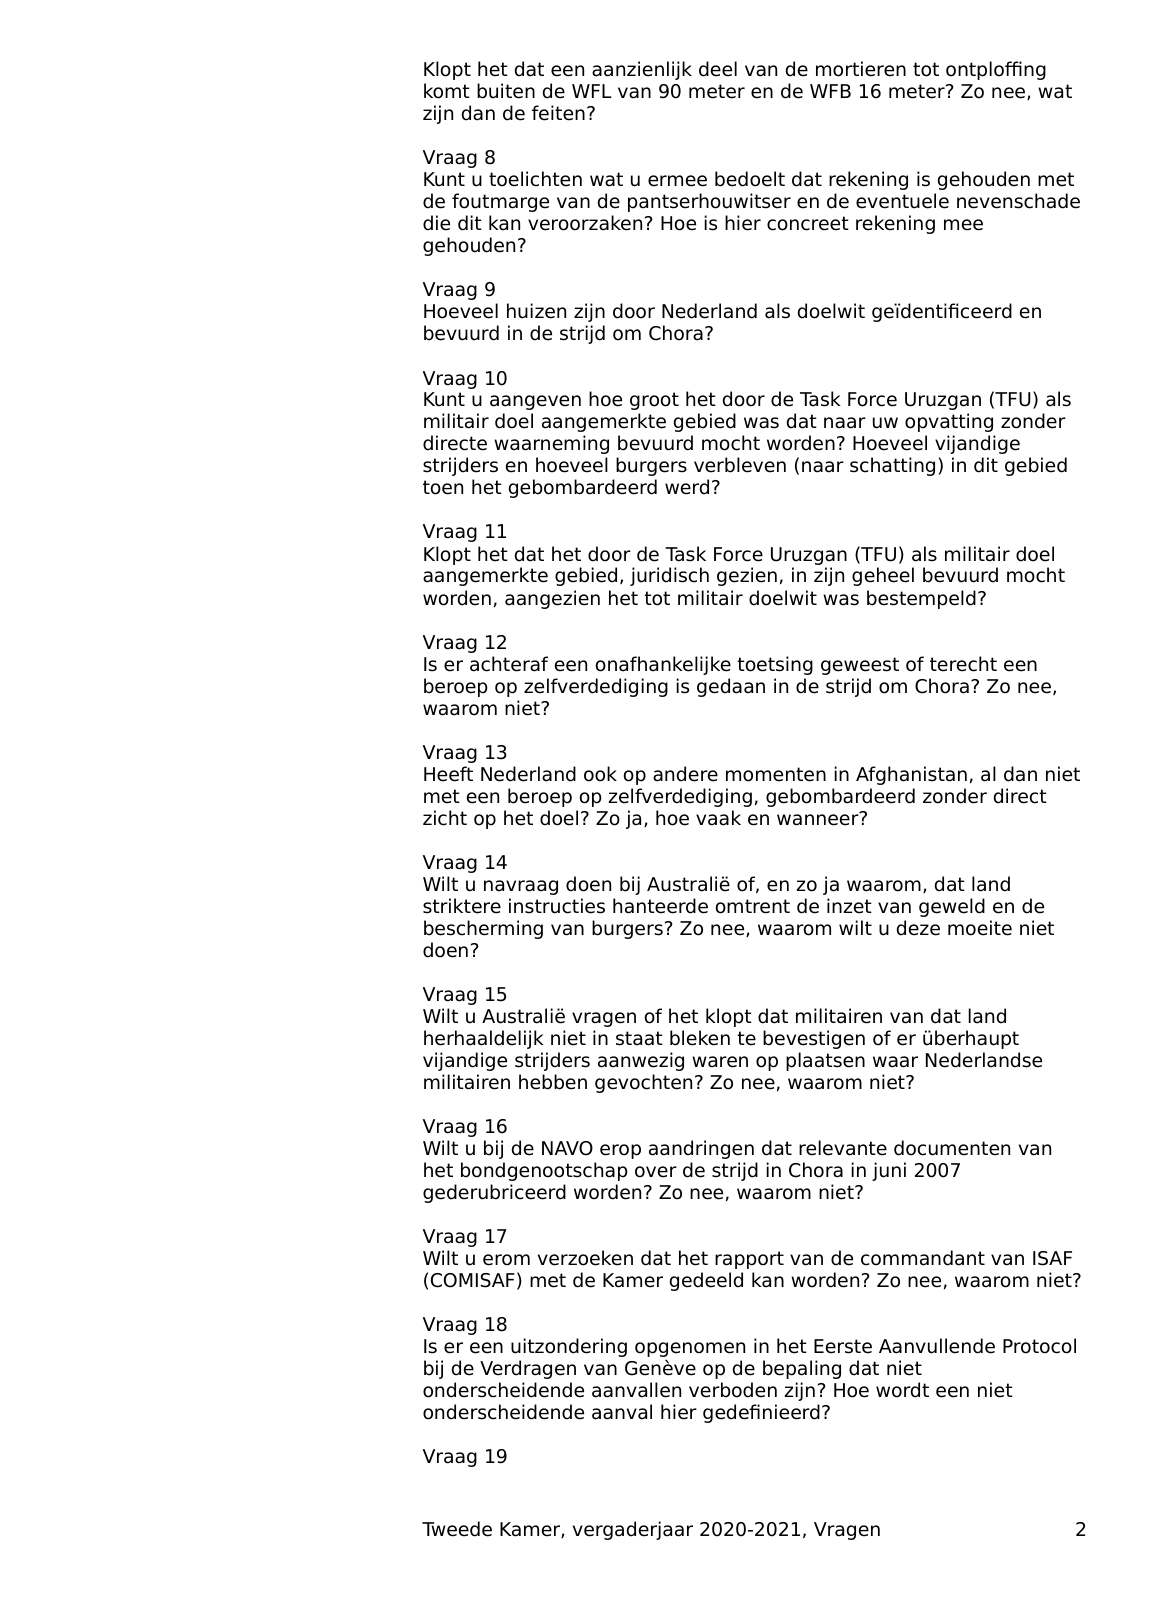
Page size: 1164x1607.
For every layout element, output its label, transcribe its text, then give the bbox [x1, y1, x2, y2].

text Wilt u bij de NAVO erop aandringen dat relevante documenten van het bondgenootschap over de strijd in Chora in juni 2007 gederubriceerd worden? Zo nee, waarom niet? [422, 1138, 1087, 1204]
text Hoeveel huizen zijn door Nederland als doelwit geïdentificeerd en bevuurd in de strijd om Chora? [422, 301, 1087, 345]
text Is er achteraf een onafhankelijke toetsing geweest of terecht een beroep op zelfverdediging is gedaan in de strijd om Chora? Zo nee, waarom niet? [422, 653, 1087, 719]
text Wilt u Australië vragen of het klopt dat militairen van dat land herhaaldelijk niet in staat bleken te bevestigen of er überhaupt vijandige strijders aanwezig waren op plaatsen waar Nederlandse militairen hebben gevochten? Zo nee, waarom niet? [422, 1006, 1087, 1094]
text Wilt u erom verzoeken dat het rapport van de commandant van ISAF (COMISAF) met de Kamer gedeeld kan worden? Zo nee, waarom niet? [422, 1248, 1087, 1292]
text Heeft Nederland ook op andere momenten in Afghanistan, al dan niet met een beroep op zelfverdediging, gebombardeerd zonder direct zicht op het doel? Zo ja, hoe vaak en wanneer? [422, 764, 1087, 829]
text Vraag 11 [422, 521, 1087, 543]
text Klopt het dat het door de Task Force Uruzgan (TFU) als militair doel aangemerkte gebied, juridisch gezien, in zijn geheel bevuurd mocht worden, aangezien het tot militair doelwit was bestempeld? [422, 543, 1087, 609]
text Kunt u toelichten wat u ermee bedoelt dat rekening is gehouden met de foutmarge van de pantserhouwitser en de eventuele nevenschade die dit kan veroorzaken? Hoe is hier concreet rekening mee gehouden? [422, 169, 1087, 257]
text Vraag 16 [422, 1116, 1087, 1138]
text Vraag 13 [422, 742, 1087, 764]
text Klopt het dat een aanzienlijk deel van de mortieren tot ontploffing komt buiten de WFL van 90 meter en de WFB 16 meter? Zo nee, wat zijn dan de feiten? [422, 59, 1087, 125]
text Vraag 10 [422, 367, 1087, 389]
text Vraag 19 [422, 1446, 1087, 1468]
text Kunt u aangeven hoe groot het door de Task Force Uruzgan (TFU) als militair doel aangemerkte gebied was dat naar uw opvatting zonder directe waarneming bevuurd mocht worden? Hoeveel vijandige strijders en hoeveel burgers verbleven (naar schatting) in dit gebied toen het gebombardeerd werd? [422, 389, 1087, 499]
text Wilt u navraag doen bij Australië of, en zo ja waarom, dat land striktere instructies hanteerde omtrent de inzet van geweld en de bescherming van burgers? Zo nee, waarom wilt u deze moeite niet doen? [422, 874, 1087, 962]
text Vraag 9 [422, 279, 1087, 301]
text Vraag 18 [422, 1314, 1087, 1336]
text Vraag 12 [422, 632, 1087, 653]
text Is er een uitzondering opgenomen in het Eerste Aanvullende Protocol bij de Verdragen van Genève op de bepaling dat niet onderscheidende aanvallen verboden zijn? Hoe wordt een niet onderscheidende aanval hier gedefinieerd? [422, 1336, 1087, 1424]
text Vraag 15 [422, 984, 1087, 1006]
text Vraag 17 [422, 1226, 1087, 1248]
text Vraag 14 [422, 852, 1087, 874]
text Vraag 8 [422, 147, 1087, 169]
